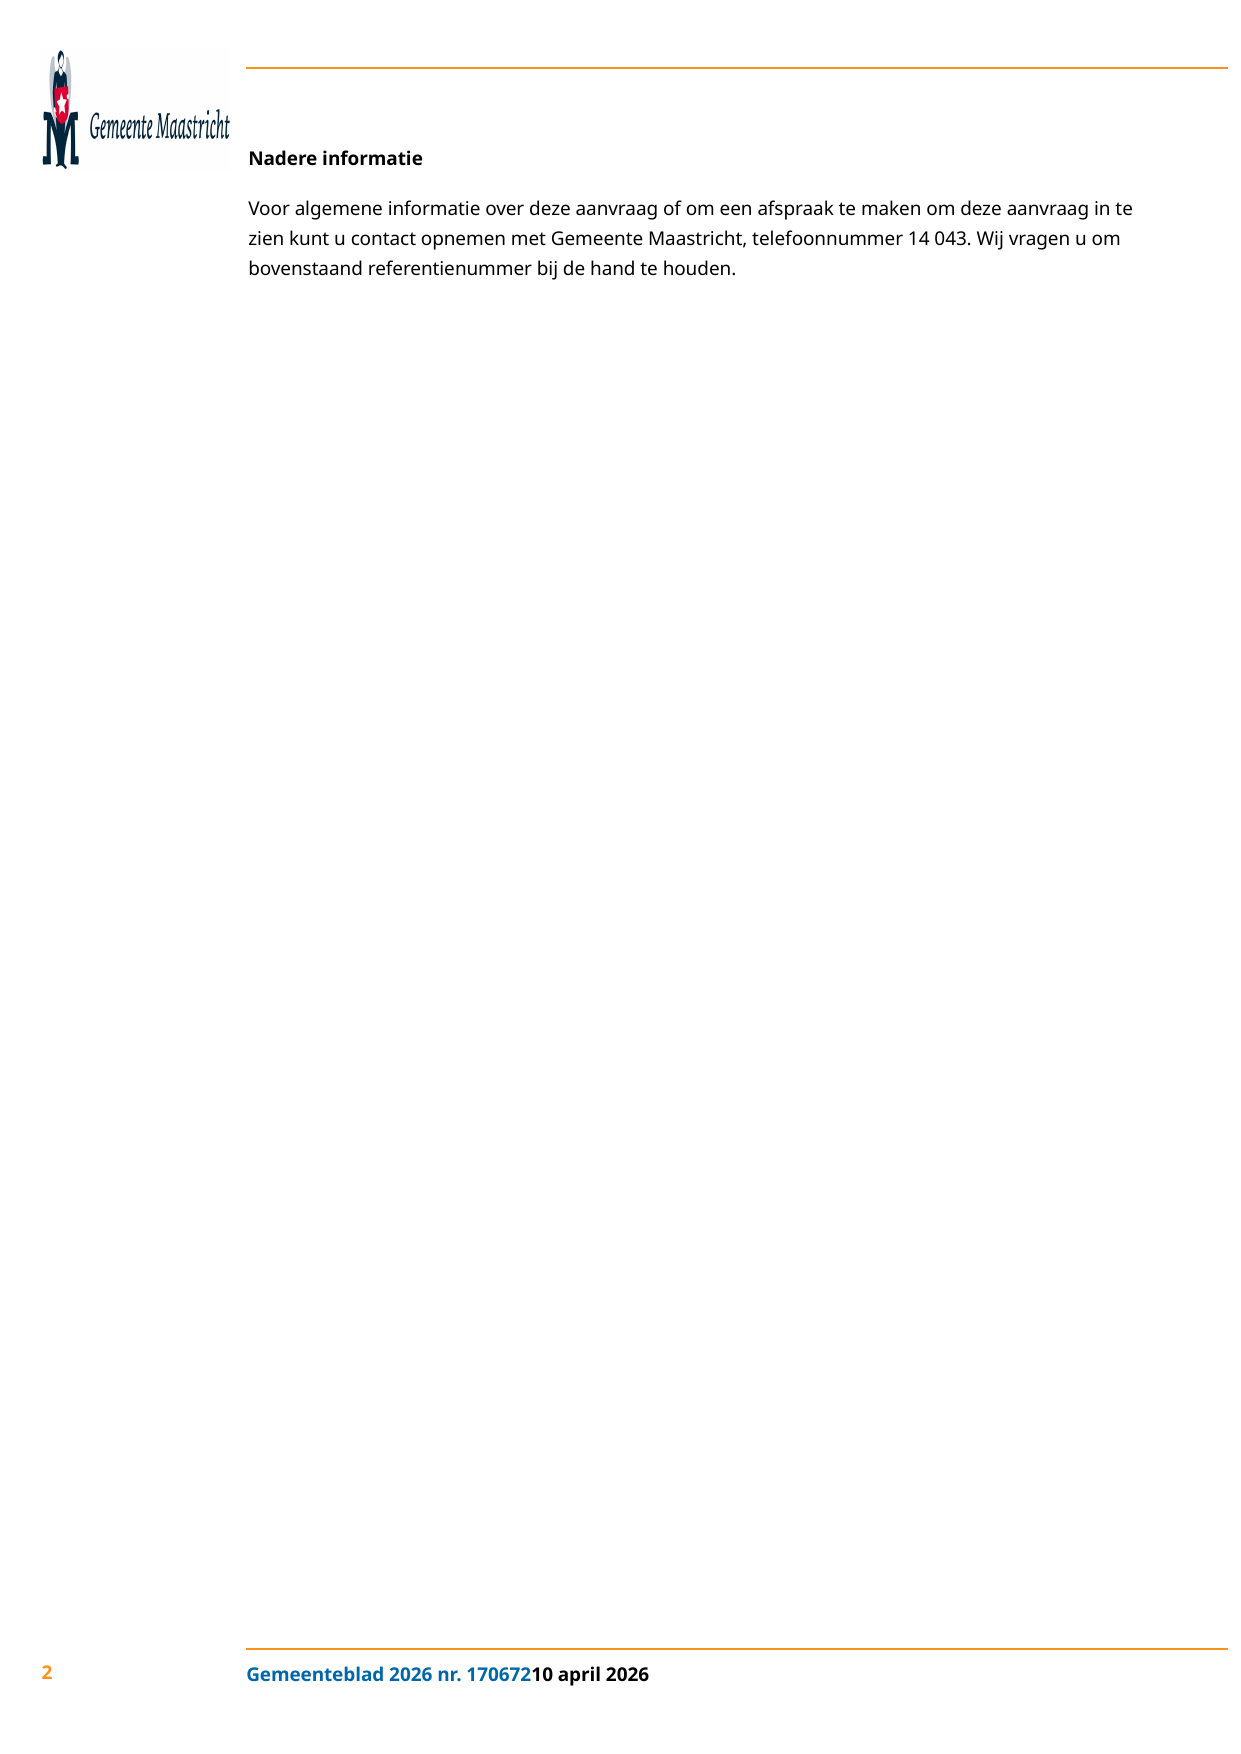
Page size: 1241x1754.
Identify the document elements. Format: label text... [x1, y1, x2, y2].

text Nadere informatie [248, 145, 1152, 171]
text Voor algemene informatie over deze aanvraag of om een afspraak te maken om deze aanvraag in te zien kunt u contact opnemen met Gemeente Maastricht, telefoonnummer 14 043. Wij vragen u om bovenstaand referentienummer bij de hand te houden. [248, 196, 1152, 281]
picture [41, 47, 231, 172]
